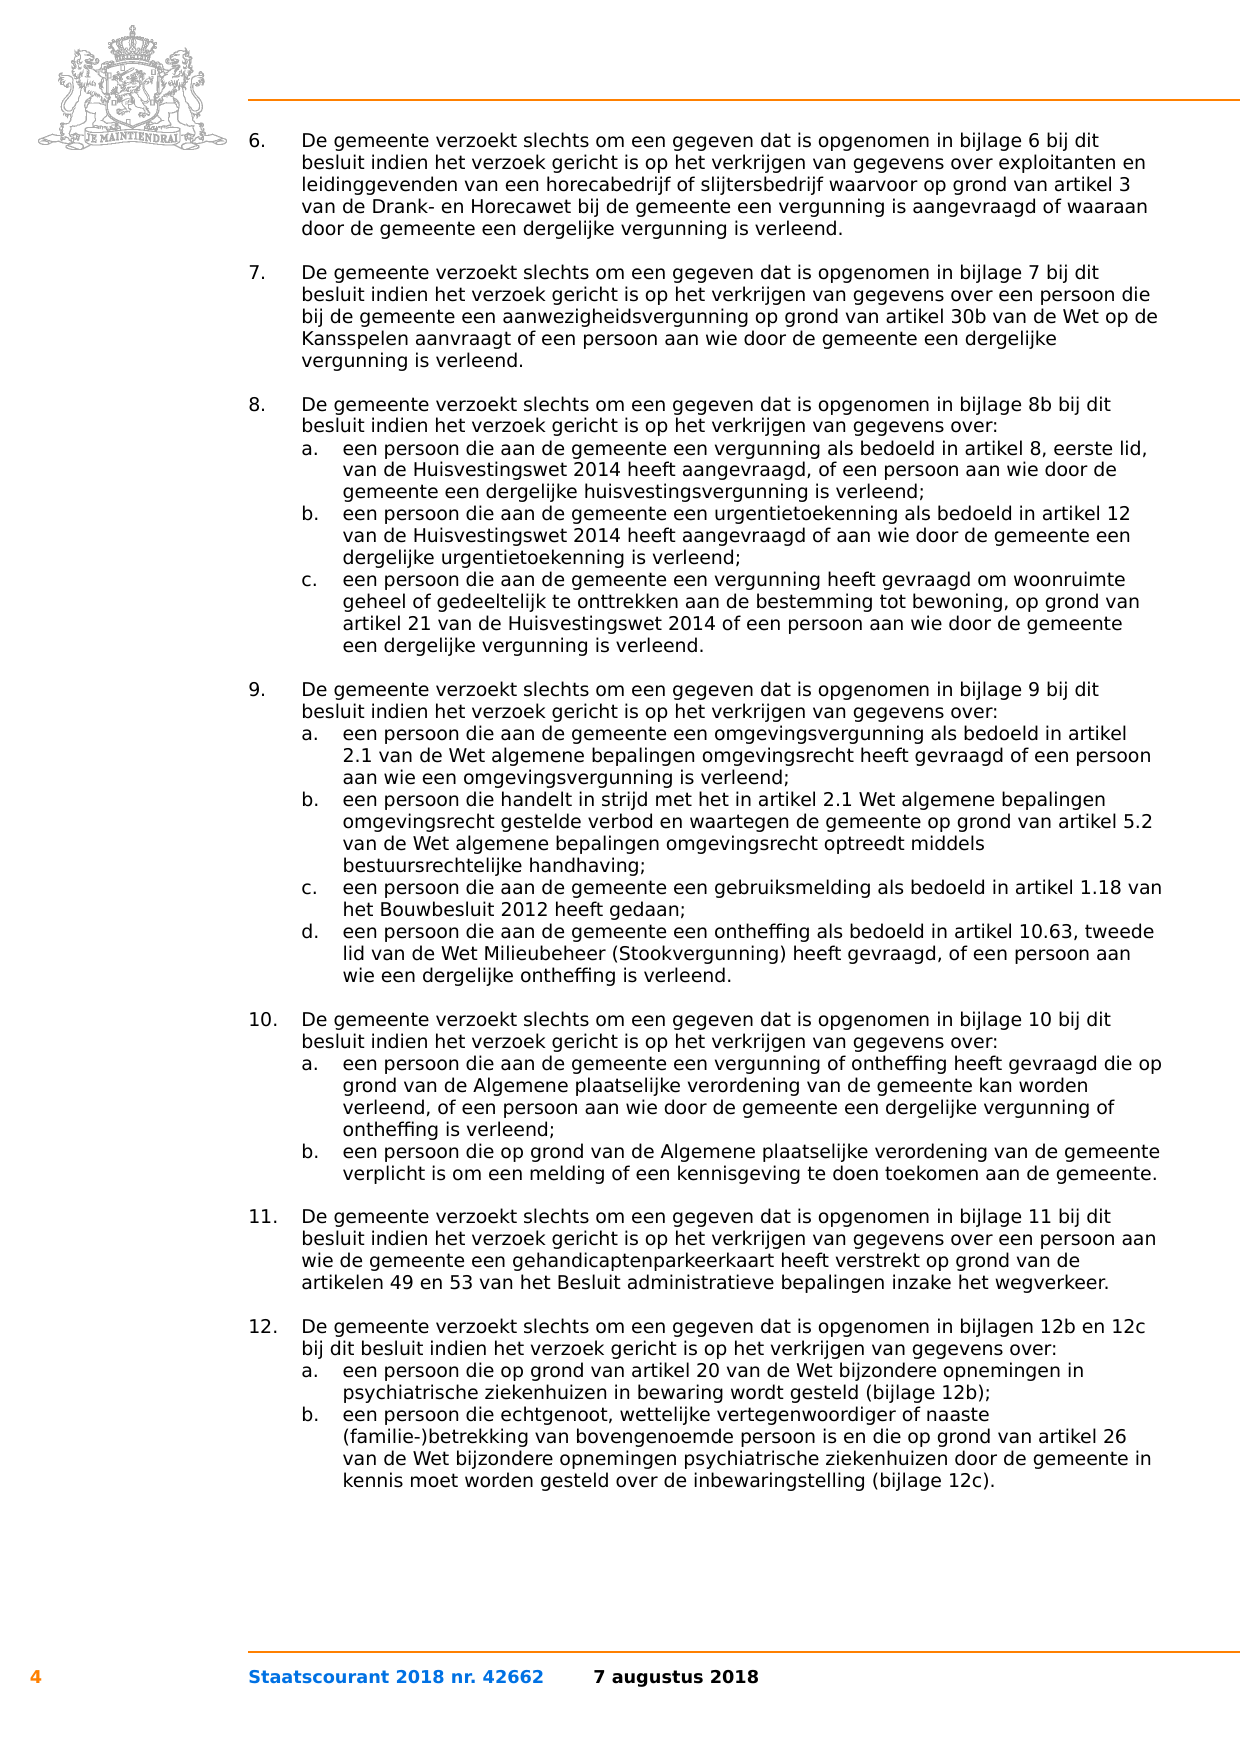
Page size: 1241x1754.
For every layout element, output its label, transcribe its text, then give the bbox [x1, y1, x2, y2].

picture [38, 25, 227, 150]
text a. een persoon die aan de gemeente een vergunning of ontheffing heeft gevraagd die op grond van de Algemene plaatselijke verordening van de gemeente kan worden verleend, of een persoon aan wie door de gemeente een dergelijke vergunning of ontheffing is verleend; [301, 1053, 1163, 1141]
text b. een persoon die aan de gemeente een urgentietoekenning als bedoeld in artikel 12 van de Huisvestingswet 2014 heeft aangevraagd of aan wie door de gemeente een dergelijke urgentietoekenning is verleend; [301, 503, 1163, 569]
text b. een persoon die op grond van de Algemene plaatselijke verordening van de gemeente verplicht is om een melding of een kennisgeving te doen toekomen aan de gemeente. [301, 1141, 1163, 1184]
text 6. De gemeente verzoekt slechts om een gegeven dat is opgenomen in bijlage 6 bij dit besluit indien het verzoek gericht is op het verkrijgen van gegevens over exploitanten en leidinggevenden van een horecabedrijf of slijtersbedrijf waarvoor op grond van artikel 3 van de Drank- en Horecawet bij de gemeente een vergunning is aangevraagd of waaraan door de gemeente een dergelijke vergunning is verleend. [248, 130, 1163, 240]
text a. een persoon die aan de gemeente een vergunning als bedoeld in artikel 8, eerste lid, van de Huisvestingswet 2014 heeft aangevraagd, of een persoon aan wie door de gemeente een dergelijke huisvestingsvergunning is verleend; [301, 437, 1163, 503]
text d. een persoon die aan de gemeente een ontheffing als bedoeld in artikel 10.63, tweede lid van de Wet Milieubeheer (Stookvergunning) heeft gevraagd, of een persoon aan wie een dergelijke ontheffing is verleend. [301, 921, 1163, 987]
text 7. De gemeente verzoekt slechts om een gegeven dat is opgenomen in bijlage 7 bij dit besluit indien het verzoek gericht is op het verkrijgen van gegevens over een persoon die bij de gemeente een aanwezigheidsvergunning op grond van artikel 30b van de Wet op de Kansspelen aanvraagt of een persoon aan wie door de gemeente een dergelijke vergunning is verleend. [248, 262, 1163, 372]
text 11. De gemeente verzoekt slechts om een gegeven dat is opgenomen in bijlage 11 bij dit besluit indien het verzoek gericht is op het verkrijgen van gegevens over een persoon aan wie de gemeente een gehandicaptenparkeerkaart heeft verstrekt op grond van de artikelen 49 en 53 van het Besluit administratieve bepalingen inzake het wegverkeer. [248, 1206, 1163, 1294]
text 12. De gemeente verzoekt slechts om een gegeven dat is opgenomen in bijlagen 12b en 12c bij dit besluit indien het verzoek gericht is op het verkrijgen van gegevens over: [248, 1316, 1163, 1360]
text 10. De gemeente verzoekt slechts om een gegeven dat is opgenomen in bijlage 10 bij dit besluit indien het verzoek gericht is op het verkrijgen van gegevens over: [248, 1009, 1163, 1053]
text 8. De gemeente verzoekt slechts om een gegeven dat is opgenomen in bijlage 8b bij dit besluit indien het verzoek gericht is op het verkrijgen van gegevens over: [248, 393, 1163, 437]
text b. een persoon die echtgenoot, wettelijke vertegenwoordiger of naaste (familie-)betrekking van bovengenoemde persoon is en die op grond van artikel 26 van de Wet bijzondere opnemingen psychiatrische ziekenhuizen door de gemeente in kennis moet worden gesteld over de inbewaringstelling (bijlage 12c). [301, 1404, 1163, 1492]
text a. een persoon die aan de gemeente een omgevingsvergunning als bedoeld in artikel 2.1 van de Wet algemene bepalingen omgevingsrecht heeft gevraagd of een persoon aan wie een omgevingsvergunning is verleend; [301, 723, 1163, 789]
text c. een persoon die aan de gemeente een gebruiksmelding als bedoeld in artikel 1.18 van het Bouwbesluit 2012 heeft gedaan; [301, 877, 1163, 921]
text a. een persoon die op grond van artikel 20 van de Wet bijzondere opnemingen in psychiatrische ziekenhuizen in bewaring wordt gesteld (bijlage 12b); [301, 1360, 1163, 1404]
text c. een persoon die aan de gemeente een vergunning heeft gevraagd om woonruimte geheel of gedeeltelijk te onttrekken aan de bestemming tot bewoning, op grond van artikel 21 van de Huisvestingswet 2014 of een persoon aan wie door de gemeente een dergelijke vergunning is verleend. [301, 569, 1163, 657]
text 9. De gemeente verzoekt slechts om een gegeven dat is opgenomen in bijlage 9 bij dit besluit indien het verzoek gericht is op het verkrijgen van gegevens over: [248, 679, 1163, 723]
text b. een persoon die handelt in strijd met het in artikel 2.1 Wet algemene bepalingen omgevingsrecht gestelde verbod en waartegen de gemeente op grond van artikel 5.2 van de Wet algemene bepalingen omgevingsrecht optreedt middels bestuursrechtelijke handhaving; [301, 789, 1163, 877]
